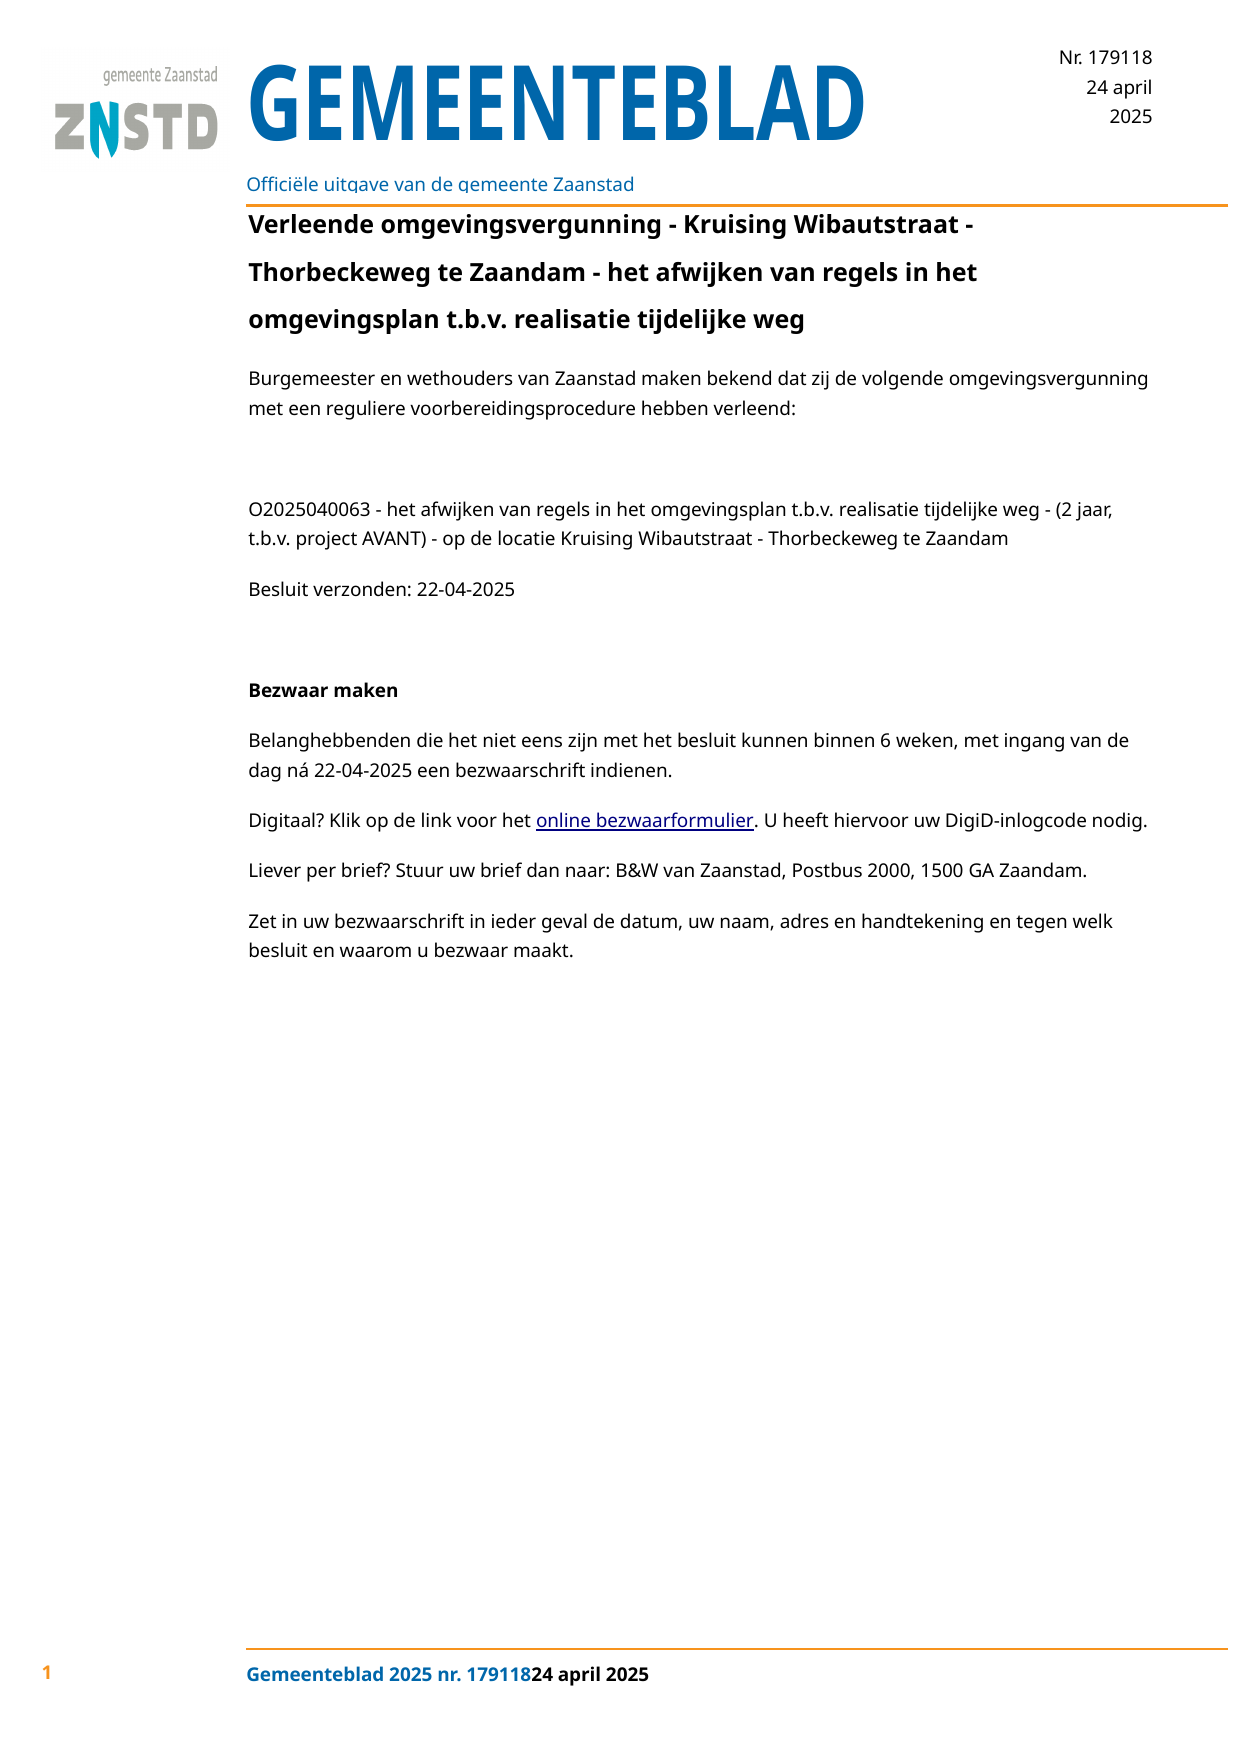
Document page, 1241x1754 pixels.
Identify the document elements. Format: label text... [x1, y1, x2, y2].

text Besluit verzonden: 22-04-2025 [248, 576, 1152, 602]
text Liever per brief? Stuur uw brief dan naar: B&W van Zaanstad, Postbus 2000, 1500 GA Zaandam. [248, 858, 1152, 883]
text Digitaal? Klik op de link voor het online bezwaarformulier. U heeft hiervoor uw DigiD-inlogcode nodig. [248, 807, 1152, 833]
text Burgemeester en wethouders van Zaanstad maken bekend dat zij de volgende omgevingsvergunning met een reguliere voorbereidingsprocedure hebben verleend: [248, 366, 1152, 421]
text Zet in uw bezwaarschrift in ieder geval de datum, uw naam, adres en handtekening en tegen welk besluit en waarom u bezwaar maakt. [248, 908, 1152, 963]
text Verleende omgevingsvergunning - Kruising Wibautstraat - Thorbeckeweg te Zaandam - het afwijken van regels in het omgevingsplan t.b.v. realisatie tijdelijke weg [248, 207, 1152, 336]
text Belanghebbenden die het niet eens zijn met het besluit kunnen binnen 6 weken, met ingang van de dag ná 22-04-2025 een bezwaarschrift indienen. [248, 727, 1152, 782]
text Bezwaar maken [248, 677, 1152, 702]
picture [41, 47, 231, 172]
text O2025040063 - het afwijken van regels in het omgevingsplan t.b.v. realisatie tijdelijke weg - (2 jaar, t.b.v. project AVANT) - op de locatie Kruising Wibautstraat - Thorbeckeweg te Zaandam [248, 496, 1152, 551]
